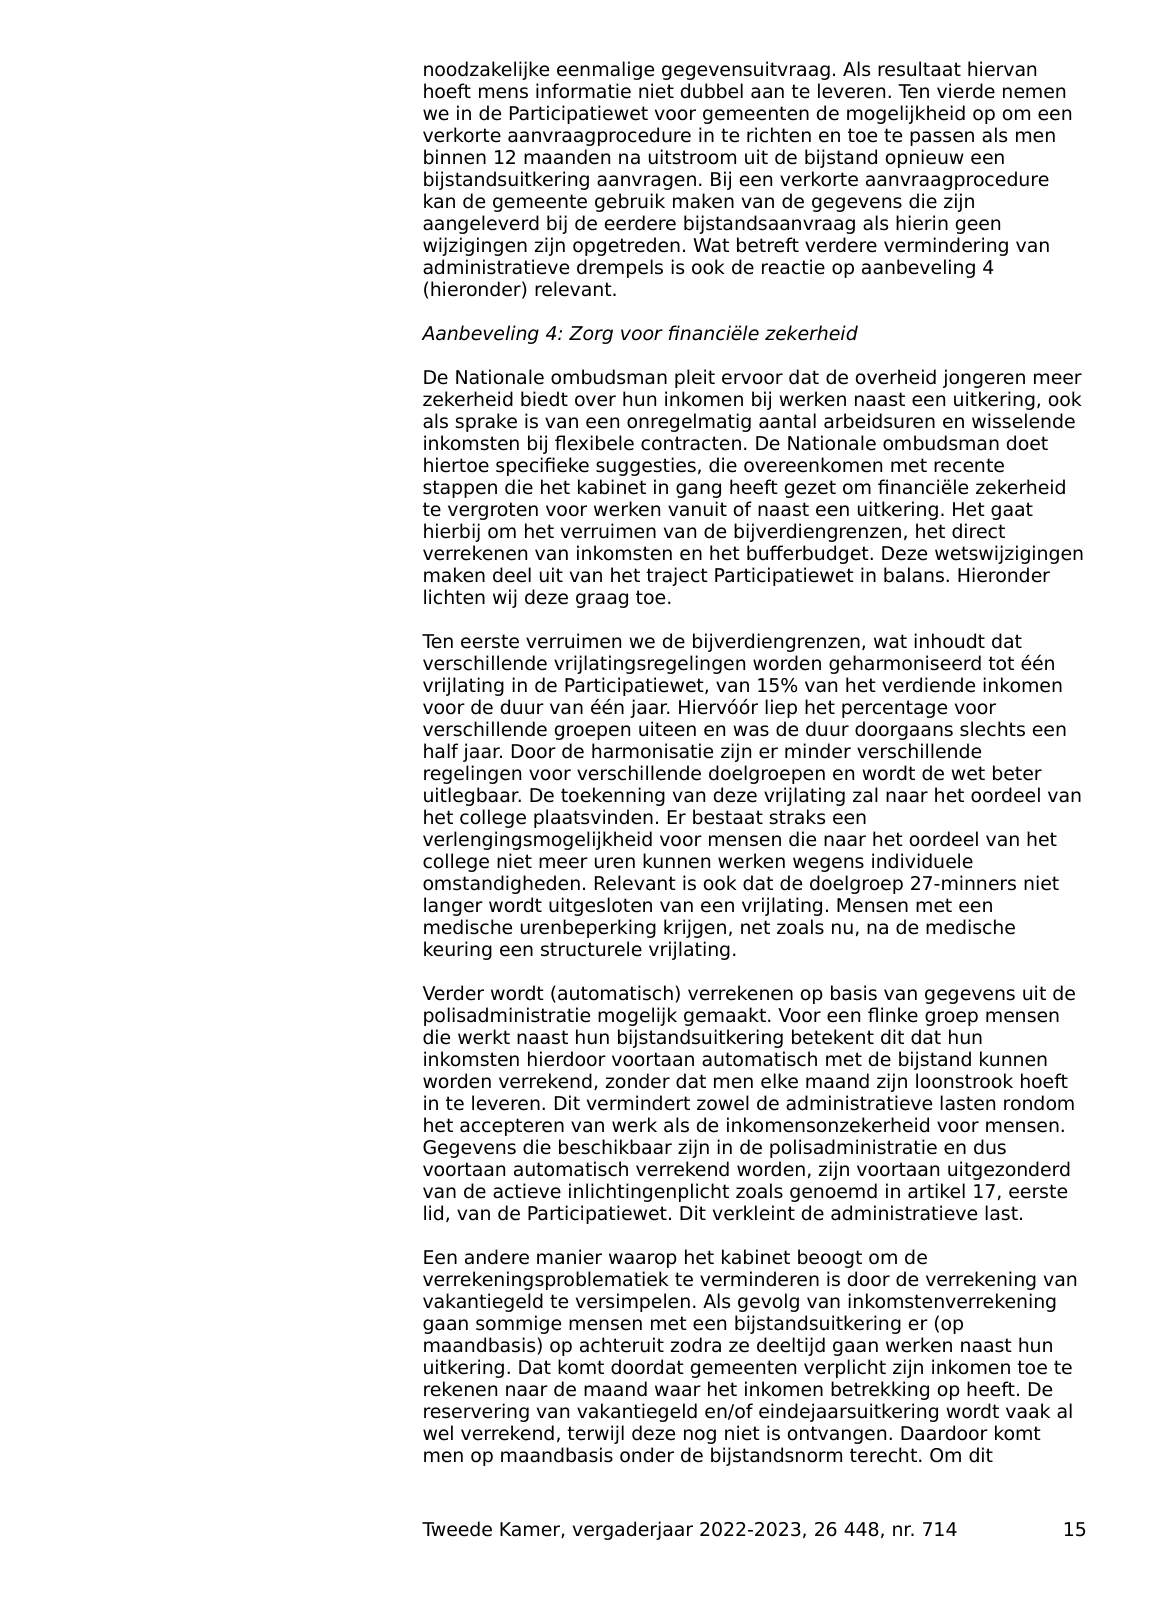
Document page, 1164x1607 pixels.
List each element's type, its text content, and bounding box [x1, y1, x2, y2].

subtitle Aanbeveling 4: Zorg voor financiële zekerheid [422, 323, 1087, 345]
text Een andere manier waarop het kabinet beoogt om de verrekeningsproblematiek te verminderen is door de verrekening van vakantiegeld te versimpelen. Als gevolg van inkomstenverrekening gaan sommige mensen met een bijstandsuitkering er (op maandbasis) op achteruit zodra ze deeltijd gaan werken naast hun uitkering. Dat komt doordat gemeenten verplicht zijn inkomen toe te rekenen naar de maand waar het inkomen betrekking op heeft. De reservering van vakantiegeld en/of eindejaarsuitkering wordt vaak al wel verrekend, terwijl deze nog niet is ontvangen. Daardoor komt men op maandbasis onder de bijstandsnorm terecht. Om dit [422, 1247, 1087, 1467]
text Ten eerste verruimen we de bijverdiengrenzen, wat inhoudt dat verschillende vrijlatingsregelingen worden geharmoniseerd tot één vrijlating in de Participatiewet, van 15% van het verdiende inkomen voor de duur van één jaar. Hiervóór liep het percentage voor verschillende groepen uiteen en was de duur doorgaans slechts een half jaar. Door de harmonisatie zijn er minder verschillende regelingen voor verschillende doelgroepen en wordt de wet beter uitlegbaar. De toekenning van deze vrijlating zal naar het oordeel van het college plaatsvinden. Er bestaat straks een verlengingsmogelijkheid voor mensen die naar het oordeel van het college niet meer uren kunnen werken wegens individuele omstandigheden. Relevant is ook dat de doelgroep 27-minners niet langer wordt uitgesloten van een vrijlating. Mensen met een medische urenbeperking krijgen, net zoals nu, na de medische keuring een structurele vrijlating. [422, 631, 1087, 961]
text De Nationale ombudsman pleit ervoor dat de overheid jongeren meer zekerheid biedt over hun inkomen bij werken naast een uitkering, ook als sprake is van een onregelmatig aantal arbeidsuren en wisselende inkomsten bij flexibele contracten. De Nationale ombudsman doet hiertoe specifieke suggesties, die overeenkomen met recente stappen die het kabinet in gang heeft gezet om financiële zekerheid te vergroten voor werken vanuit of naast een uitkering. Het gaat hierbij om het verruimen van de bijverdiengrenzen, het direct verrekenen van inkomsten en het bufferbudget. Deze wetswijzigingen maken deel uit van het traject Participatiewet in balans. Hieronder lichten wij deze graag toe. [422, 367, 1087, 609]
text noodzakelijke eenmalige gegevensuitvraag. Als resultaat hiervan hoeft mens informatie niet dubbel aan te leveren. Ten vierde nemen we in de Participatiewet voor gemeenten de mogelijkheid op om een verkorte aanvraagprocedure in te richten en toe te passen als men binnen 12 maanden na uitstroom uit de bijstand opnieuw een bijstandsuitkering aanvragen. Bij een verkorte aanvraagprocedure kan de gemeente gebruik maken van de gegevens die zijn aangeleverd bij de eerdere bijstandsaanvraag als hierin geen wijzigingen zijn opgetreden. Wat betreft verdere vermindering van administratieve drempels is ook de reactie op aanbeveling 4 (hieronder) relevant. [422, 59, 1087, 301]
text Verder wordt (automatisch) verrekenen op basis van gegevens uit de polisadministratie mogelijk gemaakt. Voor een flinke groep mensen die werkt naast hun bijstandsuitkering betekent dit dat hun inkomsten hierdoor voortaan automatisch met de bijstand kunnen worden verrekend, zonder dat men elke maand zijn loonstrook hoeft in te leveren. Dit vermindert zowel de administratieve lasten rondom het accepteren van werk als de inkomensonzekerheid voor mensen. Gegevens die beschikbaar zijn in de polisadministratie en dus voortaan automatisch verrekend worden, zijn voortaan uitgezonderd van de actieve inlichtingenplicht zoals genoemd in artikel 17, eerste lid, van de Participatiewet. Dit verkleint de administratieve last. [422, 983, 1087, 1225]
